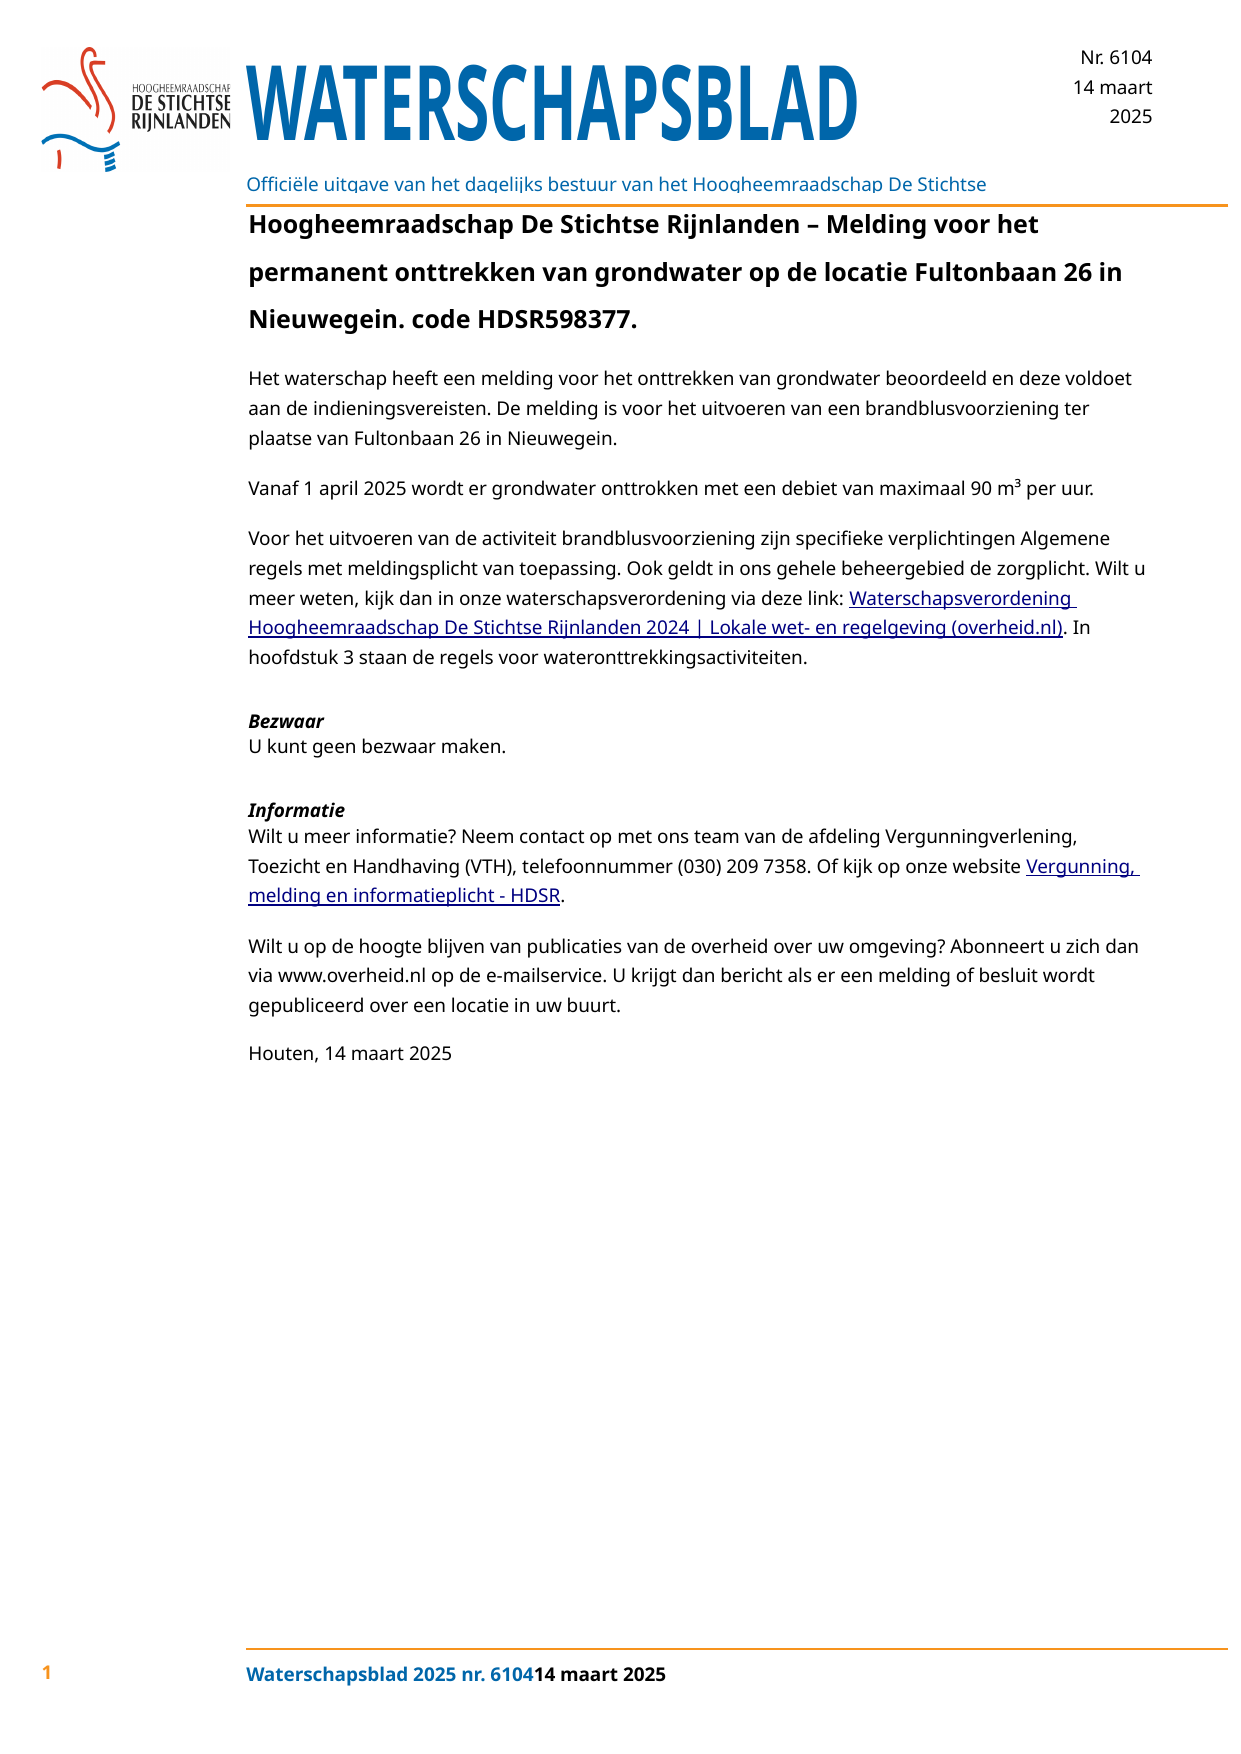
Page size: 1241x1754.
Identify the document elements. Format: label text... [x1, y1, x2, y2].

text Voor het uitvoeren van de activiteit brandblusvoorziening zijn specifieke verplichtingen Algemene regels met meldingsplicht van toepassing. Ook geldt in ons gehele beheergebied de zorgplicht. Wilt u meer weten, kijk dan in onze waterschapsverordening via deze link: Waterschapsverordening Hoogheemraadschap De Stichtse Rijnlanden 2024 | Lokale wet- en regelgeving (overheid.nl). In hoofdstuk 3 staan de regels voor wateronttrekkingsactiviteiten. [248, 526, 1152, 669]
text Wilt u op de hoogte blijven van publicaties van de overheid over uw omgeving? Abonneert u zich dan via www.overheid.nl op de e-mailservice. U krijgt dan bericht als er een melding of besluit wordt gepubliceerd over een locatie in uw buurt. [248, 933, 1152, 1018]
text Het waterschap heeft een melding voor het onttrekken van grondwater beoordeeld en deze voldoet aan de indieningsvereisten. De melding is voor het uitvoeren van een brandblusvoorziening ter plaatse van Fultonbaan 26 in Nieuwegein. [248, 366, 1152, 450]
text Houten, 14 maart 2025 [248, 1040, 1152, 1066]
text Informatie [248, 797, 1152, 823]
picture [41, 47, 231, 172]
text Wilt u meer informatie? Neem contact op met ons team van de afdeling Vergunningverlening, Toezicht en Handhaving (VTH), telefoonnummer (030) 209 7358. Of kijk op onze website Vergunning, melding en informatieplicht - HDSR. [248, 823, 1152, 908]
text U kunt geen bezwaar maken. [248, 733, 1152, 759]
text Hoogheemraadschap De Stichtse Rijnlanden – Melding voor het permanent onttrekken van grondwater op de locatie Fultonbaan 26 in Nieuwegein. code HDSR598377. [248, 207, 1152, 336]
text Bezwaar [248, 708, 1152, 733]
text Vanaf 1 april 2025 wordt er grondwater onttrokken met een debiet van maximaal 90 m³ per uur. [248, 475, 1152, 501]
